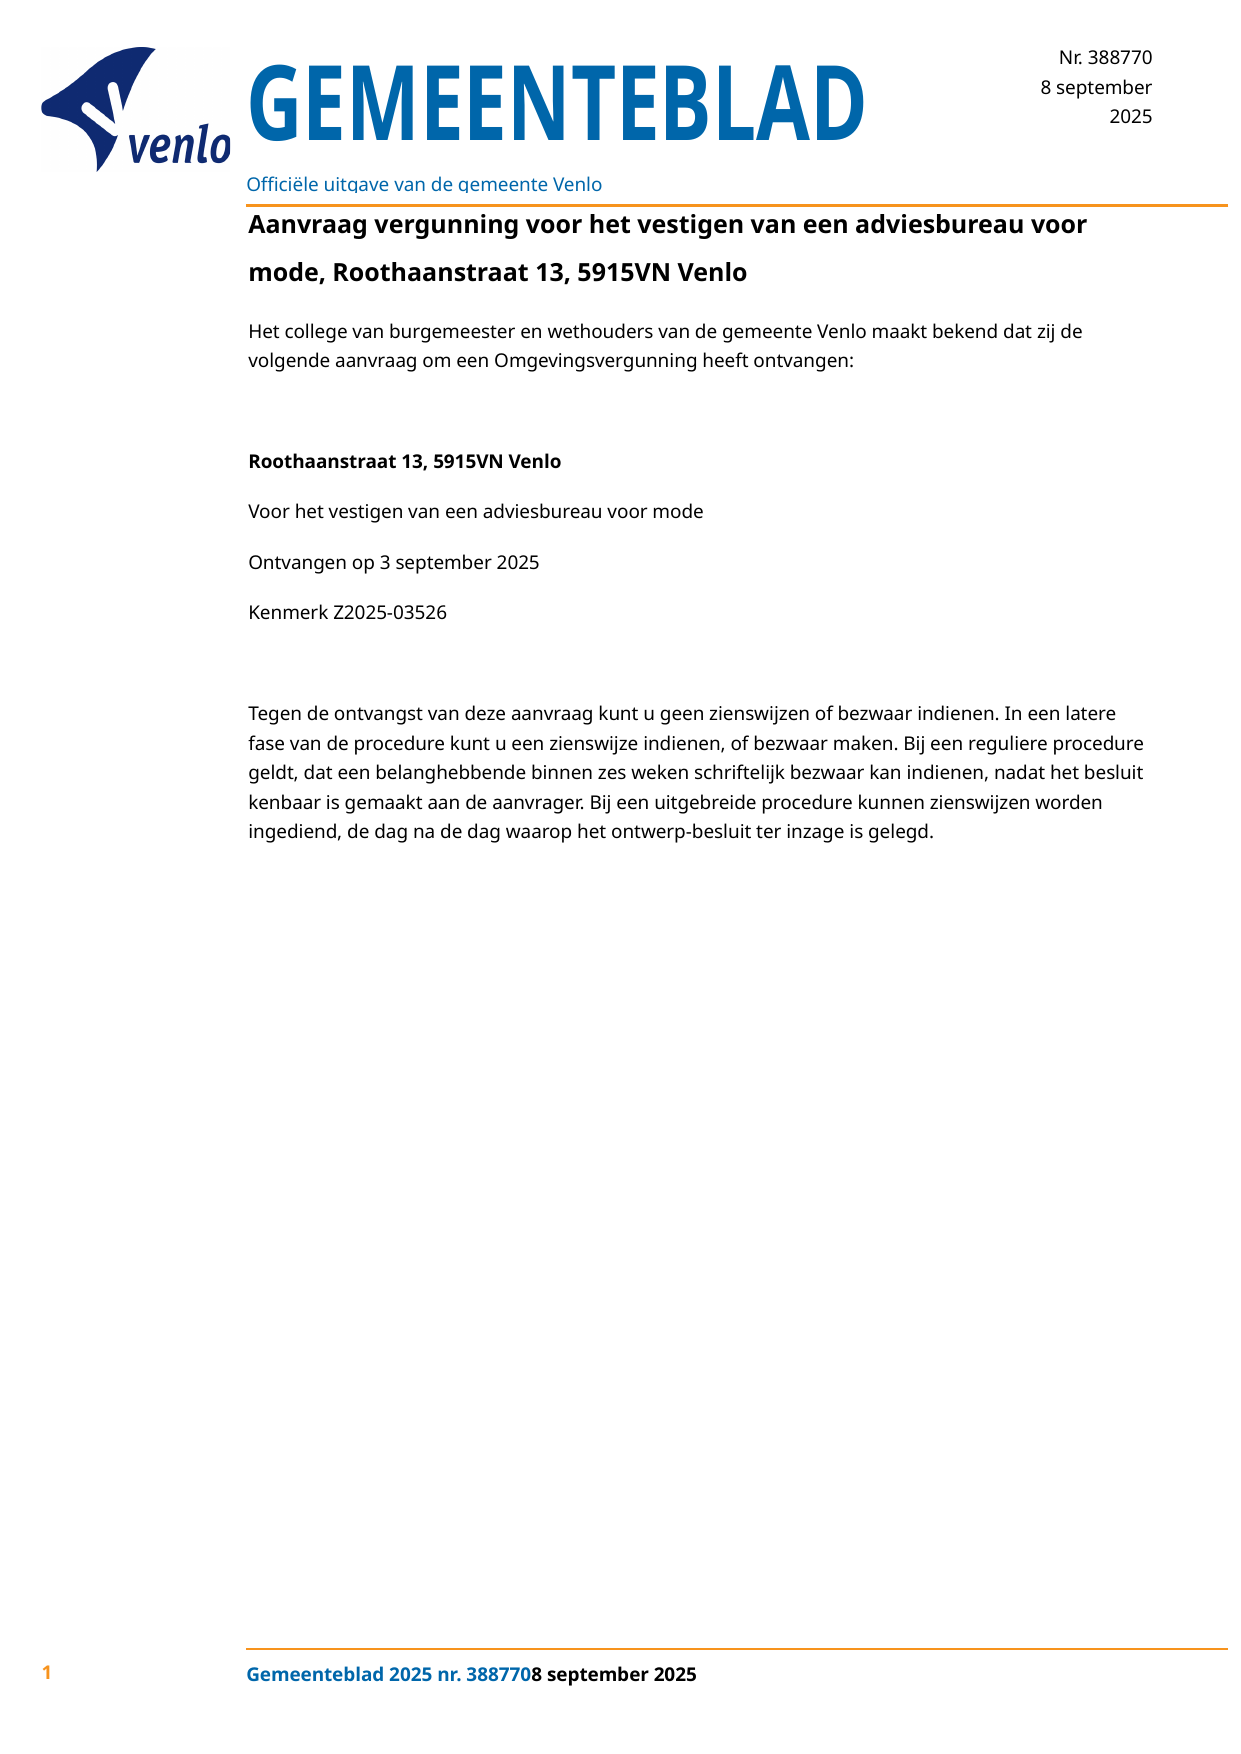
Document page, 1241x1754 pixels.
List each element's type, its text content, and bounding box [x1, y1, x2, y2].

text Het college van burgemeester en wethouders van de gemeente Venlo maakt bekend dat zij de volgende aanvraag om een Omgevingsvergunning heeft ontvangen: [248, 318, 1152, 373]
text Voor het vestigen van een adviesbureau voor mode [248, 499, 1152, 524]
text Tegen de ontvangst van deze aanvraag kunt u geen zienswijzen of bezwaar indienen. In een latere fase van de procedure kunt u een zienswijze indienen, of bezwaar maken. Bij een reguliere procedure geldt, dat een belanghebbende binnen zes weken schriftelijk bezwaar kan indienen, nadat het besluit kenbaar is gemaakt aan de aanvrager. Bij een uitgebreide procedure kunnen zienswijzen worden ingediend, de dag na de dag waarop het ontwerp-besluit ter inzage is gelegd. [248, 700, 1152, 844]
text Aanvraag vergunning voor het vestigen van een adviesbureau voor mode, Roothaanstraat 13, 5915VN Venlo [248, 207, 1152, 288]
text Kenmerk Z2025-03526 [248, 599, 1152, 625]
text Ontvangen op 3 september 2025 [248, 549, 1152, 575]
picture [41, 47, 231, 172]
text Roothaanstraat 13, 5915VN Venlo [248, 448, 1152, 474]
